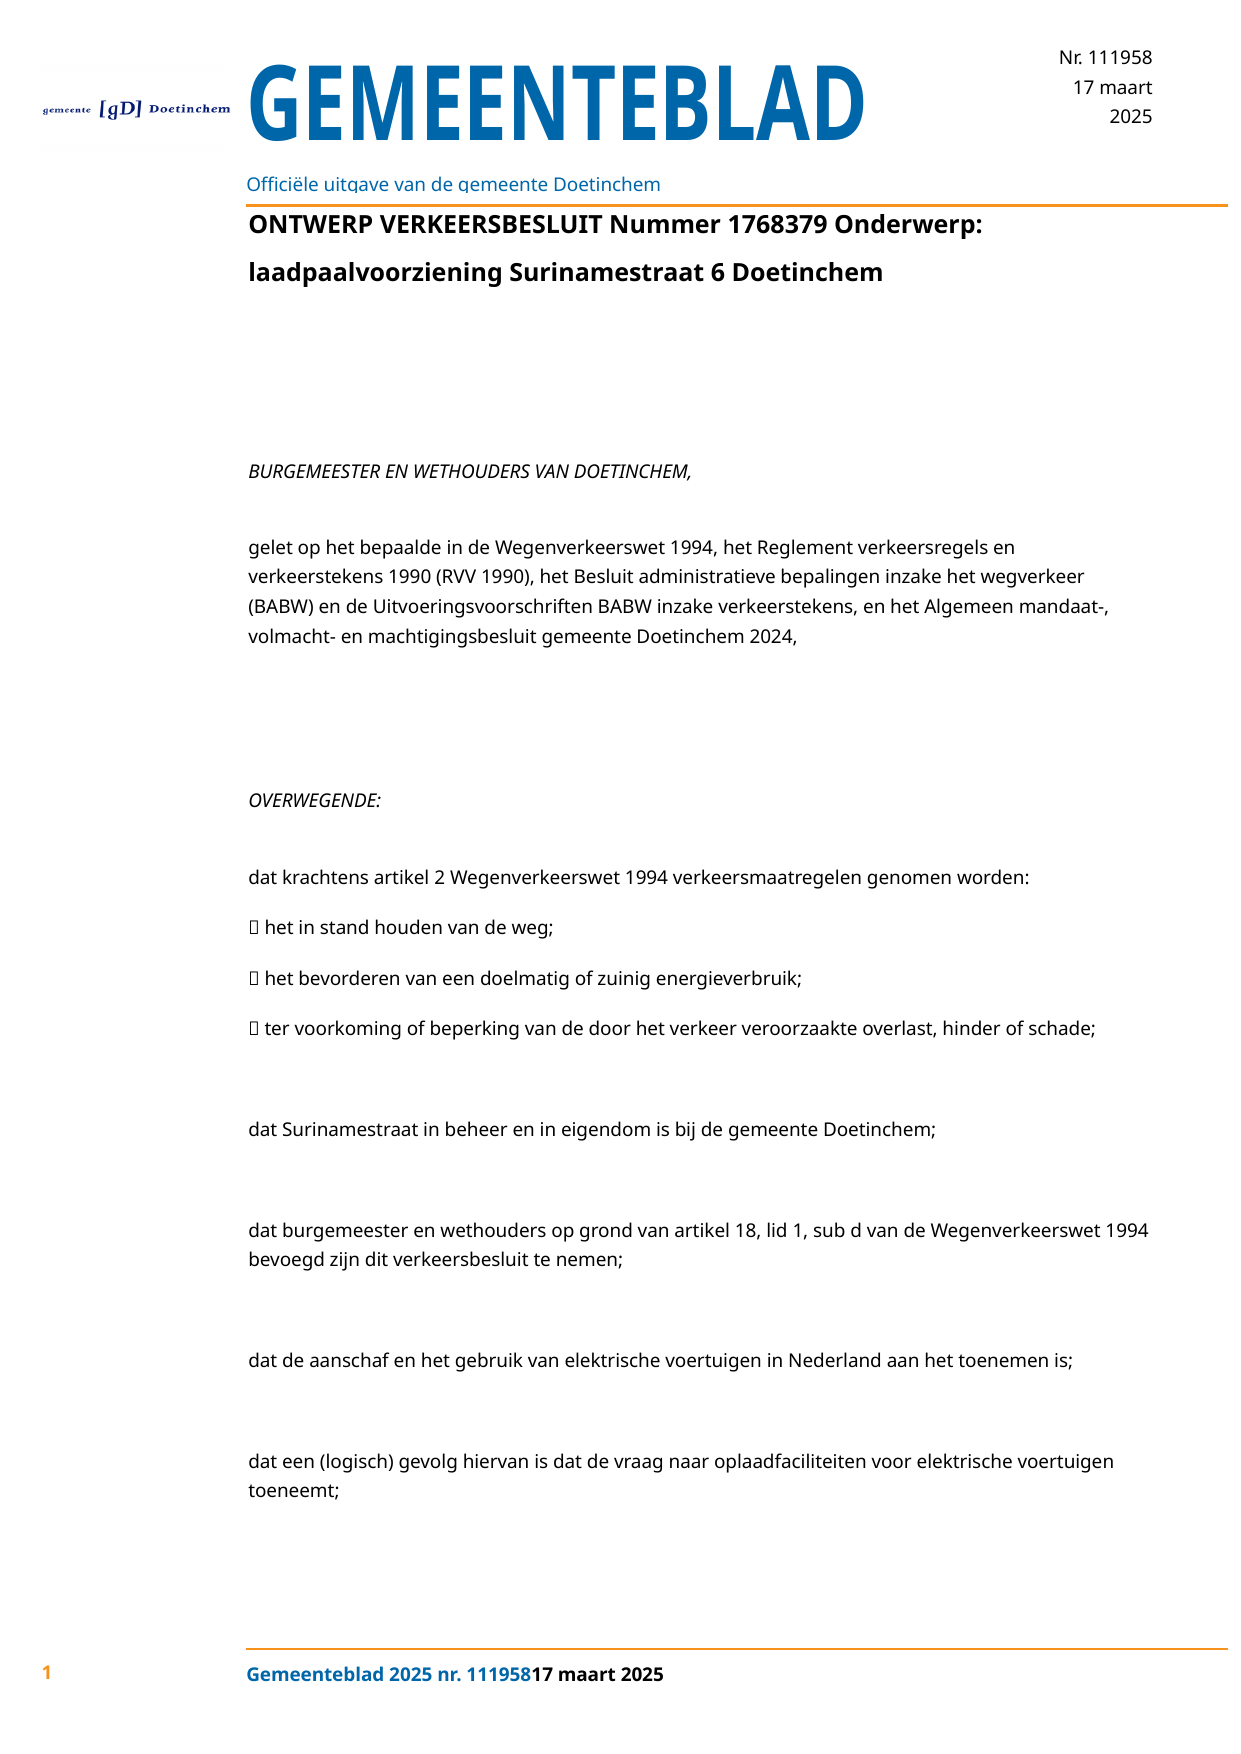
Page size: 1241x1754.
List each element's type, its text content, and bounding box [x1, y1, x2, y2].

text  het in stand houden van de weg; [248, 914, 1152, 940]
text  het bevorderen van een doelmatig of zuinig energieverbruik; [248, 965, 1152, 990]
text BURGEMEESTER EN WETHOUDERS VAN DOETINCHEM, [248, 458, 1152, 484]
text dat burgemeester en wethouders op grond van artikel 18, lid 1, sub d van de Wegenverkeerswet 1994 bevoegd zijn dit verkeersbesluit te nemen; [248, 1217, 1152, 1272]
text dat krachtens artikel 2 Wegenverkeerswet 1994 verkeersmaatregelen genomen worden: [248, 864, 1152, 889]
text ONTWERP VERKEERSBESLUIT Nummer 1768379 Onderwerp: laadpaalvoorziening Surinamestraat 6 Doetinchem [248, 207, 1152, 288]
text dat de aanschaf en het gebruik van elektrische voertuigen in Nederland aan het toenemen is; [248, 1347, 1152, 1373]
text gelet op het bepaalde in de Wegenverkeerswet 1994, het Reglement verkeersregels en verkeerstekens 1990 (RVV 1990), het Besluit administratieve bepalingen inzake het wegverkeer (BABW) en de Uitvoeringsvoorschriften BABW inzake verkeerstekens, en het Algemeen mandaat-, volmacht- en machtigingsbesluit gemeente Doetinchem 2024, [248, 534, 1152, 649]
text  ter voorkoming of beperking van de door het verkeer veroorzaakte overlast, hinder of schade; [248, 1015, 1152, 1041]
picture [41, 47, 231, 172]
text dat een (logisch) gevolg hiervan is dat de vraag naar oplaadfaciliteiten voor elektrische voertuigen toeneemt; [248, 1448, 1152, 1503]
text OVERWEGENDE: [248, 788, 1152, 813]
text dat Surinamestraat in beheer en in eigendom is bij de gemeente Doetinchem; [248, 1116, 1152, 1142]
